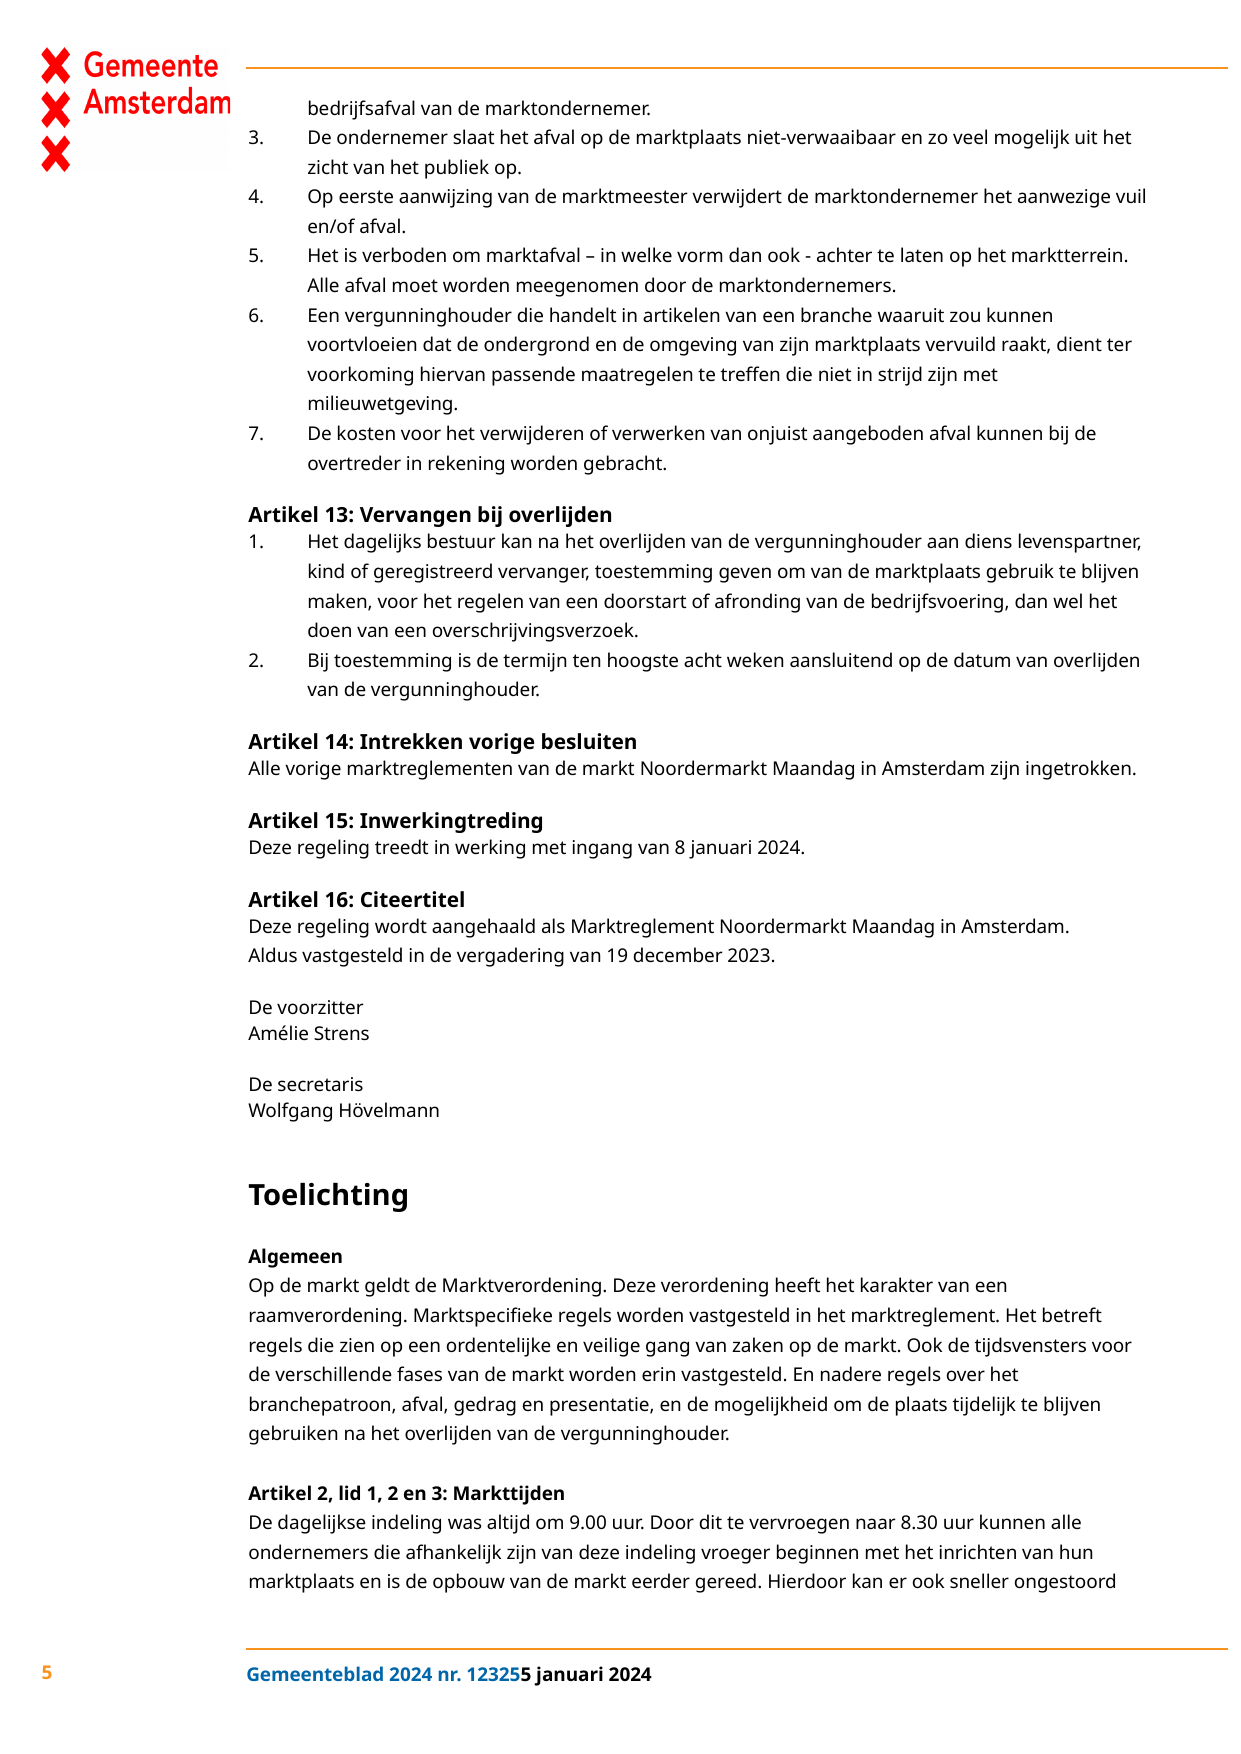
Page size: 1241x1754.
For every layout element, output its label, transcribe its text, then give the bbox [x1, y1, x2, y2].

list Bij toestemming is de termijn ten hoogste acht weken aansluitend op de datum van overlijden van de vergunninghouder. [248, 647, 1152, 702]
picture [41, 47, 231, 172]
text Deze regeling wordt aangehaald als Marktreglement Noordermarkt Maandag in Amsterdam. [248, 913, 1152, 939]
list Een vergunninghouder die handelt in artikelen van een branche waaruit zou kunnen voortvloeien dat de ondergrond en de omgeving van zijn marktplaats vervuild raakt, dient ter voorkoming hiervan passende maatregelen te treffen die niet in strijd zijn met milieuwetgeving. [248, 302, 1152, 416]
text Deze regeling treedt in werking met ingang van 8 januari 2024. [248, 834, 1152, 860]
list bedrijfsafval van de marktondernemer. [248, 95, 1152, 121]
text Artikel 13: Vervangen bij overlijden [248, 500, 1152, 529]
text Amélie Strens [248, 1020, 1152, 1046]
text Op de markt geldt de Marktverordening. Deze verordening heeft het karakter van een raamverordening. Marktspecifieke regels worden vastgesteld in het marktreglement. Het betreft regels die zien op een ordentelijke en veilige gang van zaken op de markt. Ook de tijdsvensters voor de verschillende fases van de markt worden erin vastgesteld. En nadere regels over het branchepatroon, afval, gedrag en presentatie, en de mogelijkheid om de plaats tijdelijk te blijven gebruiken na het overlijden van de vergunninghouder. [248, 1273, 1152, 1446]
text Artikel 14: Intrekken vorige besluiten [248, 727, 1152, 755]
text De dagelijkse indeling was altijd om 9.00 uur. Door dit te vervroegen naar 8.30 uur kunnen alle ondernemers die afhankelijk zijn van deze indeling vroeger beginnen met het inrichten van hun marktplaats en is de opbouw van de markt eerder gereed. Hierdoor kan er ook sneller ongestoord [248, 1509, 1152, 1594]
list De kosten voor het verwijderen of verwerken van onjuist aangeboden afval kunnen bij de overtreder in rekening worden gebracht. [248, 420, 1152, 476]
text De voorzitter [248, 994, 1152, 1020]
list Op eerste aanwijzing van de marktmeester verwijdert de marktondernemer het aanwezige vuil en/of afval. [248, 183, 1152, 239]
text Artikel 2, lid 1, 2 en 3: Markttijden [248, 1480, 1152, 1506]
list De ondernemer slaat het afval op de marktplaats niet-verwaaibaar en zo veel mogelijk uit het zicht van het publiek op. [248, 124, 1152, 180]
text De secretaris [248, 1071, 1152, 1097]
text Algemeen [248, 1243, 1152, 1269]
list Het dagelijks bestuur kan na het overlijden van de vergunninghouder aan diens levenspartner, kind of geregistreerd vervanger, toestemming geven om van de marktplaats gebruik te blijven maken, voor het regelen van een doorstart of afronding van de bedrijfsvoering, dan wel het doen van een overschrijvingsverzoek. [248, 529, 1152, 643]
text Artikel 15: Inwerkingtreding [248, 806, 1152, 834]
list Het is verboden om marktafval – in welke vorm dan ook - achter te laten op het marktterrein. Alle afval moet worden meegenomen door de marktondernemers. [248, 243, 1152, 298]
text Wolfgang Hövelmann [248, 1097, 1152, 1123]
text Artikel 16: Citeertitel [248, 885, 1152, 913]
text Alle vorige marktreglementen van de markt Noordermarkt Maandag in Amsterdam zijn ingetrokken. [248, 755, 1152, 781]
text Toelichting [248, 1174, 1152, 1214]
text Aldus vastgesteld in de vergadering van 19 december 2023. [248, 943, 1152, 968]
